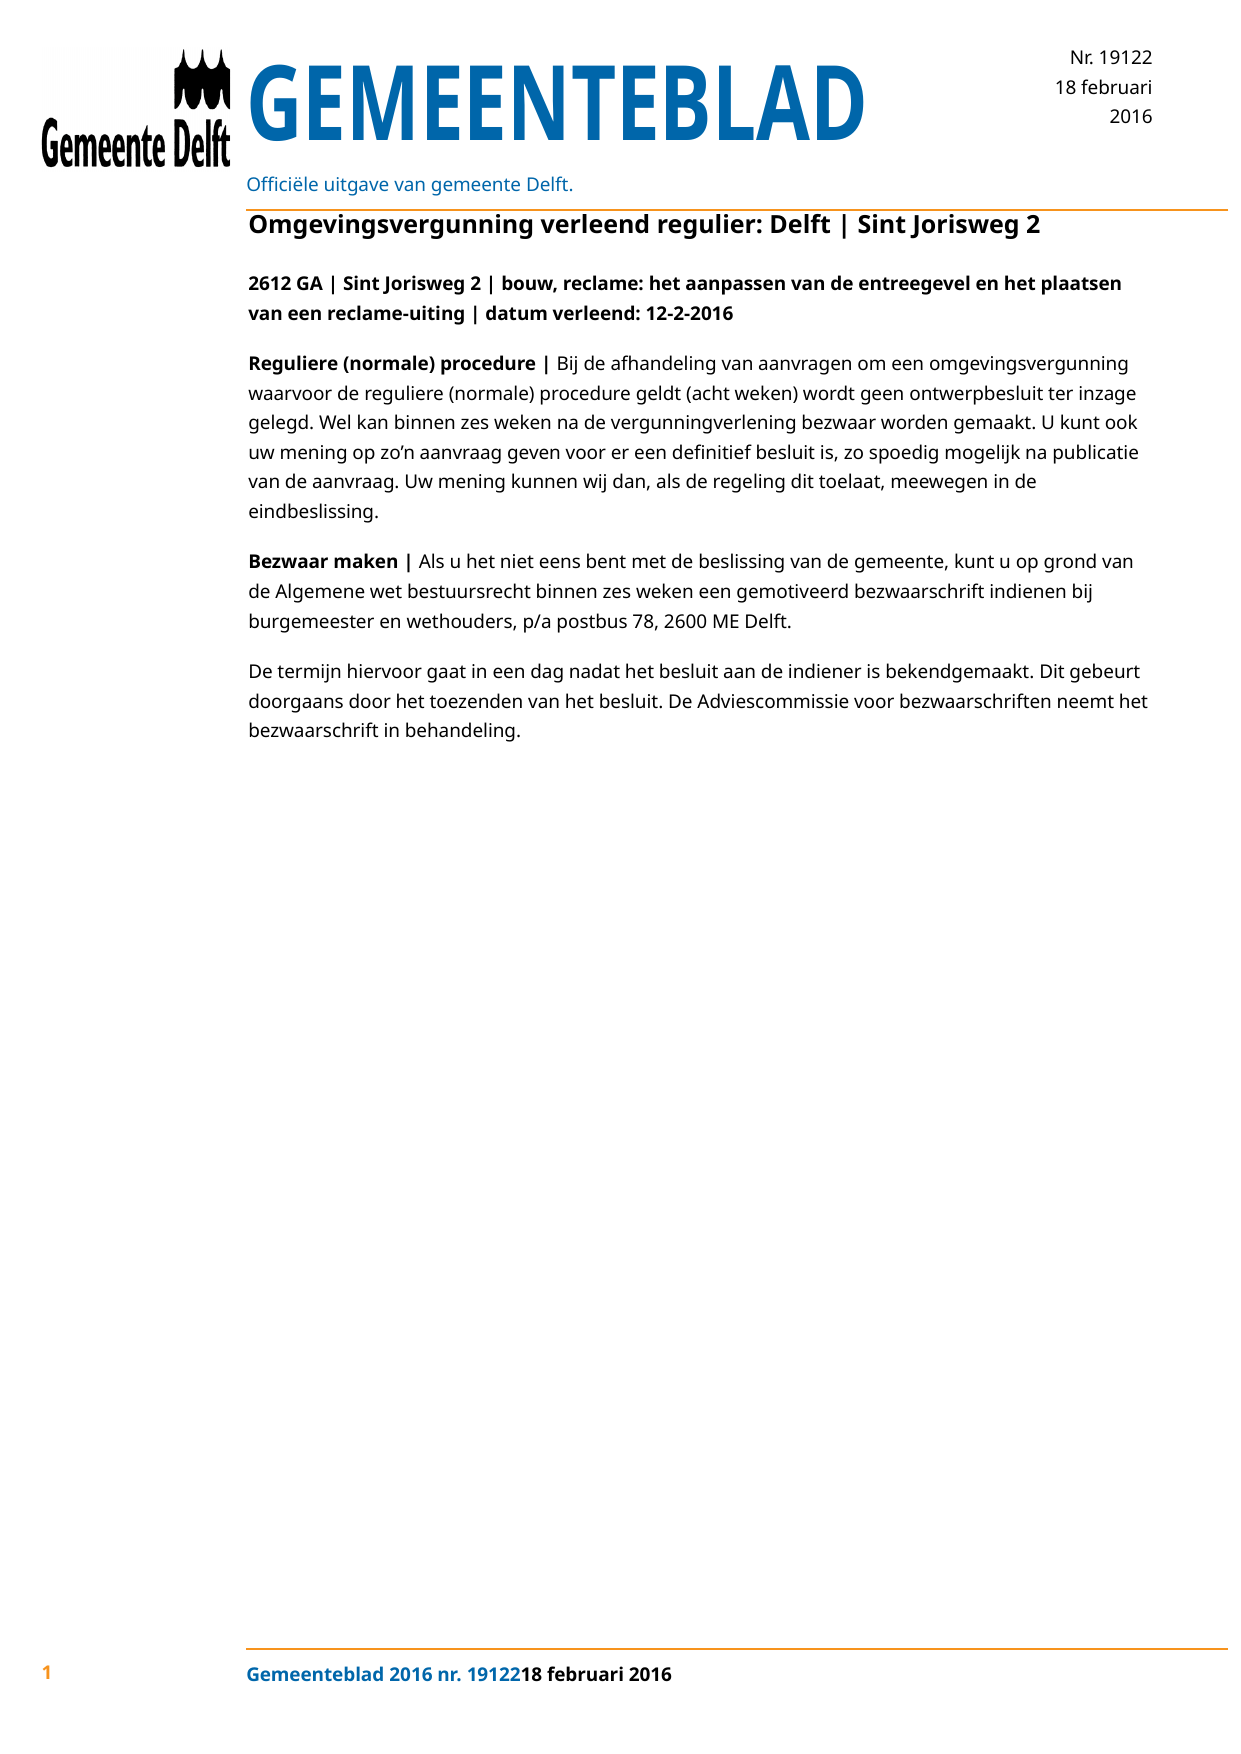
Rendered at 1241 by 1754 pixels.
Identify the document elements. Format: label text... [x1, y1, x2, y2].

text Reguliere (normale) procedure | Bij de afhandeling van aanvragen om een omgevingsvergunning waarvoor de reguliere (normale) procedure geldt (acht weken) wordt geen ontwerpbesluit ter inzage gelegd. Wel kan binnen zes weken na de vergunningverlening bezwaar worden gemaakt. U kunt ook uw mening op zo’n aanvraag geven voor er een definitief besluit is, zo spoedig mogelijk na publicatie van de aanvraag. Uw mening kunnen wij dan, als de regeling dit toelaat, meewegen in de eindbeslissing. [248, 350, 1152, 524]
text 2612 GA | Sint Jorisweg 2 | bouw, reclame: het aanpassen van de entreegevel en het plaatsen van een reclame-uiting | datum verleend: 12-2-2016 [248, 270, 1152, 326]
text De termijn hiervoor gaat in een dag nadat het besluit aan de indiener is bekendgemaakt. Dit gebeurt doorgaans door het toezenden van het besluit. De Adviescommissie voor bezwaarschriften neemt het bezwaarschrift in behandeling. [248, 658, 1152, 743]
picture [41, 47, 231, 172]
text Bezwaar maken | Als u het niet eens bent met de beslissing van de gemeente, kunt u op grond van de Algemene wet bestuursrecht binnen zes weken een gemotiveerd bezwaarschrift indienen bij burgemeester en wethouders, p/a postbus 78, 2600 ME Delft. [248, 549, 1152, 633]
text Omgevingsvergunning verleend regulier: Delft | Sint Jorisweg 2 [248, 211, 1152, 241]
